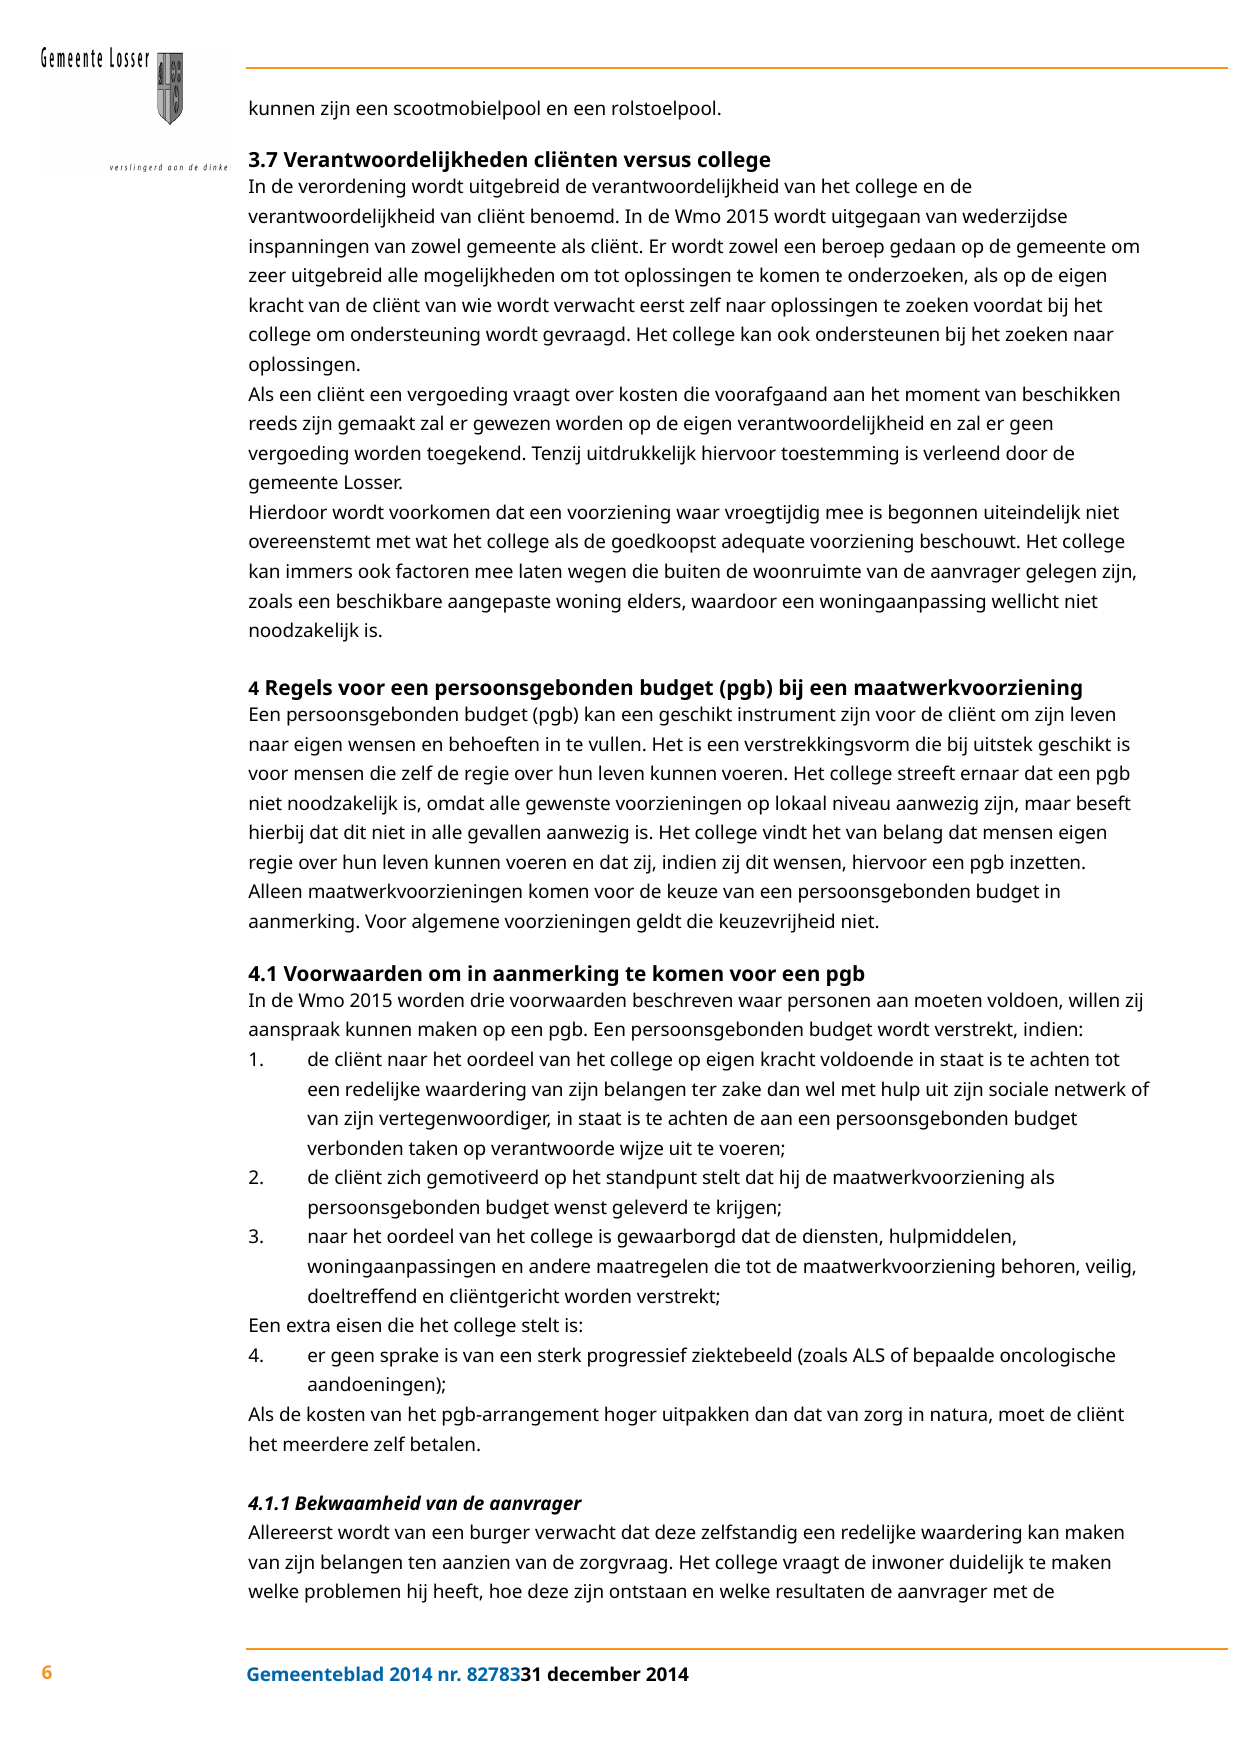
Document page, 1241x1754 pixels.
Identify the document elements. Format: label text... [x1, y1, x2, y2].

text Een extra eisen die het college stelt is: [248, 1312, 1152, 1338]
text Allereerst wordt van een burger verwacht dat deze zelfstandig een redelijke waardering kan maken van zijn belangen ten aanzien van de zorgvraag. Het college vraagt de inwoner duidelijk te maken welke problemen hij heeft, hoe deze zijn ontstaan en welke resultaten de aanvrager met de [248, 1519, 1152, 1604]
text Een persoonsgebonden budget (pgb) kan een geschikt instrument zijn voor de cliënt om zijn leven naar eigen wensen en behoeften in te vullen. Het is een verstrekkingsvorm die bij uitstek geschikt is voor mensen die zelf de regie over hun leven kunnen voeren. Het college streeft ernaar dat een pgb niet noodzakelijk is, omdat alle gewenste voorzieningen op lokaal niveau aanwezig zijn, maar beseft hierbij dat dit niet in alle gevallen aanwezig is. Het college vindt het van belang dat mensen eigen regie over hun leven kunnen voeren en dat zij, indien zij dit wensen, hiervoor een pgb inzetten. [248, 701, 1152, 875]
text kunnen zijn een scootmobielpool en een rolstoelpool. [248, 95, 1152, 121]
text Als een cliënt een vergoeding vraagt over kosten die voorafgaand aan het moment van beschikken reeds zijn gemaakt zal er gewezen worden op de eigen verantwoordelijkheid en zal er geen vergoeding worden toegekend. Tenzij uitdrukkelijk hiervoor toestemming is verleend door de gemeente Losser. [248, 381, 1152, 495]
text Als de kosten van het pgb-arrangement hoger uitpakken dan dat van zorg in natura, moet de cliënt het meerdere zelf betalen. [248, 1401, 1152, 1457]
text 4.1.1 Bekwaamheid van de aanvrager [248, 1490, 1152, 1516]
list de cliënt zich gemotiveerd op het standpunt stelt dat hij de maatwerkvoorziening als persoonsgebonden budget wenst geleverd te krijgen; [248, 1164, 1152, 1220]
text In de verordening wordt uitgebreid de verantwoordelijkheid van het college en de verantwoordelijkheid van cliënt benoemd. In de Wmo 2015 wordt uitgegaan van wederzijdse inspanningen van zowel gemeente als cliënt. Er wordt zowel een beroep gedaan op de gemeente om zeer uitgebreid alle mogelijkheden om tot oplossingen te komen te onderzoeken, als op de eigen kracht van de cliënt van wie wordt verwacht eerst zelf naar oplossingen te zoeken voordat bij het college om ondersteuning wordt gevraagd. Het college kan ook ondersteunen bij het zoeken naar oplossingen. [248, 174, 1152, 377]
list de cliënt naar het oordeel van het college op eigen kracht voldoende in staat is te achten tot een redelijke waardering van zijn belangen ter zake dan wel met hulp uit zijn sociale netwerk of van zijn vertegenwoordiger, in staat is te achten de aan een persoonsgebonden budget verbonden taken op verantwoorde wijze uit te voeren; [248, 1046, 1152, 1161]
text Alleen maatwerkvoorzieningen komen voor de keuze van een persoonsgebonden budget in aanmerking. Voor algemene voorzieningen geldt die keuzevrijheid niet. [248, 879, 1152, 934]
list er geen sprake is van een sterk progressief ziektebeeld (zoals ALS of bepaalde oncologische aandoeningen); [248, 1342, 1152, 1397]
text In de Wmo 2015 worden drie voorwaarden beschreven waar personen aan moeten voldoen, willen zij aanspraak kunnen maken op een pgb. Een persoonsgebonden budget wordt verstrekt, indien: [248, 987, 1152, 1042]
text 3.7 Verantwoordelijkheden cliënten versus college [248, 145, 1152, 174]
picture [41, 47, 231, 172]
text Hierdoor wordt voorkomen dat een voorziening waar vroegtijdig mee is begonnen uiteindelijk niet overeenstemt met wat het college als de goedkoopst adequate voorziening beschouwt. Het college kan immers ook factoren mee laten wegen die buiten de woonruimte van de aanvrager gelegen zijn, zoals een beschikbare aangepaste woning elders, waardoor een woningaanpassing wellicht niet noodzakelijk is. [248, 499, 1152, 643]
list naar het oordeel van het college is gewaarborgd dat de diensten, hulpmiddelen, woningaanpassingen en andere maatregelen die tot de maatwerkvoorziening behoren, veilig, doeltreffend en cliëntgericht worden verstrekt; [248, 1224, 1152, 1309]
text 4 Regels voor een persoonsgebonden budget (pgb) bij een maatwerkvoorziening [248, 673, 1152, 701]
text 4.1 Voorwaarden om in aanmerking te komen voor een pgb [248, 959, 1152, 987]
